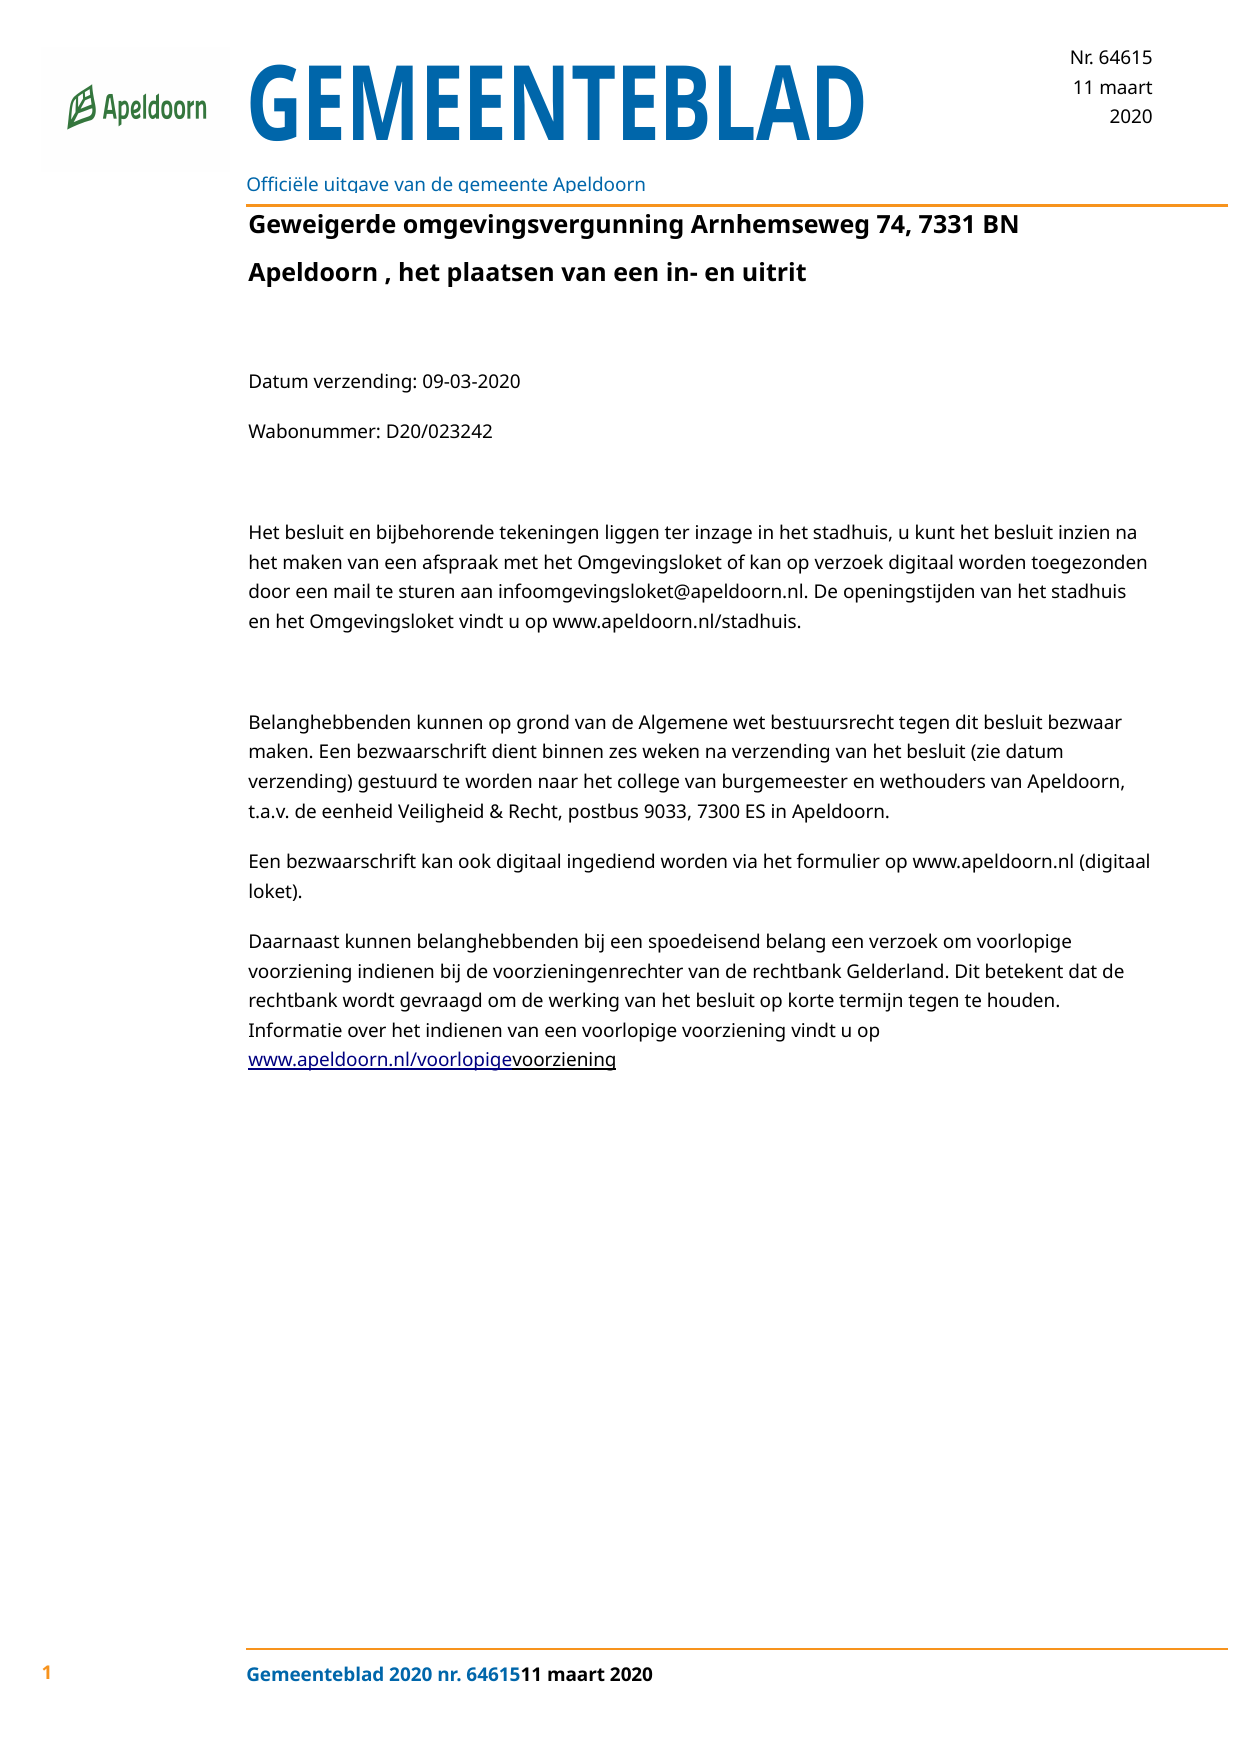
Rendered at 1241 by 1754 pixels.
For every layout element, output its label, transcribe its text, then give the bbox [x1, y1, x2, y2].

text Datum verzending: 09-03-2020 [248, 368, 1152, 394]
text Het besluit en bijbehorende tekeningen liggen ter inzage in het stadhuis, u kunt het besluit inzien na het maken van een afspraak met het Omgevingsloket of kan op verzoek digitaal worden toegezonden door een mail te sturen aan infoomgevingsloket@apeldoorn.nl. De openingstijden van het stadhuis en het Omgevingsloket vindt u op www.apeldoorn.nl/stadhuis. [248, 519, 1152, 634]
text Daarnaast kunnen belanghebbenden bij een spoedeisend belang een verzoek om voorlopige voorziening indienen bij de voorzieningenrechter van de rechtbank Gelderland. Dit betekent dat de rechtbank wordt gevraagd om de werking van het besluit op korte termijn tegen te houden. Informatie over het indienen van een voorlopige voorziening vindt u op www.apeldoorn.nl/voorlopigevoorziening [248, 928, 1152, 1072]
text Belanghebbenden kunnen op grond van de Algemene wet bestuursrecht tegen dit besluit bezwaar maken. Een bezwaarschrift dient binnen zes weken na verzending van het besluit (zie datum verzending) gestuurd te worden naar het college van burgemeester en wethouders van Apeldoorn, t.a.v. de eenheid Veiligheid & Recht, postbus 9033, 7300 ES in Apeldoorn. [248, 709, 1152, 824]
text Wabonummer: D20/023242 [248, 419, 1152, 444]
text Een bezwaarschrift kan ook digitaal ingediend worden via het formulier op www.apeldoorn.nl (digitaal loket). [248, 848, 1152, 904]
text Geweigerde omgevingsvergunning Arnhemseweg 74, 7331 BN Apeldoorn , het plaatsen van een in- en uitrit [248, 207, 1152, 288]
picture [41, 47, 231, 172]
